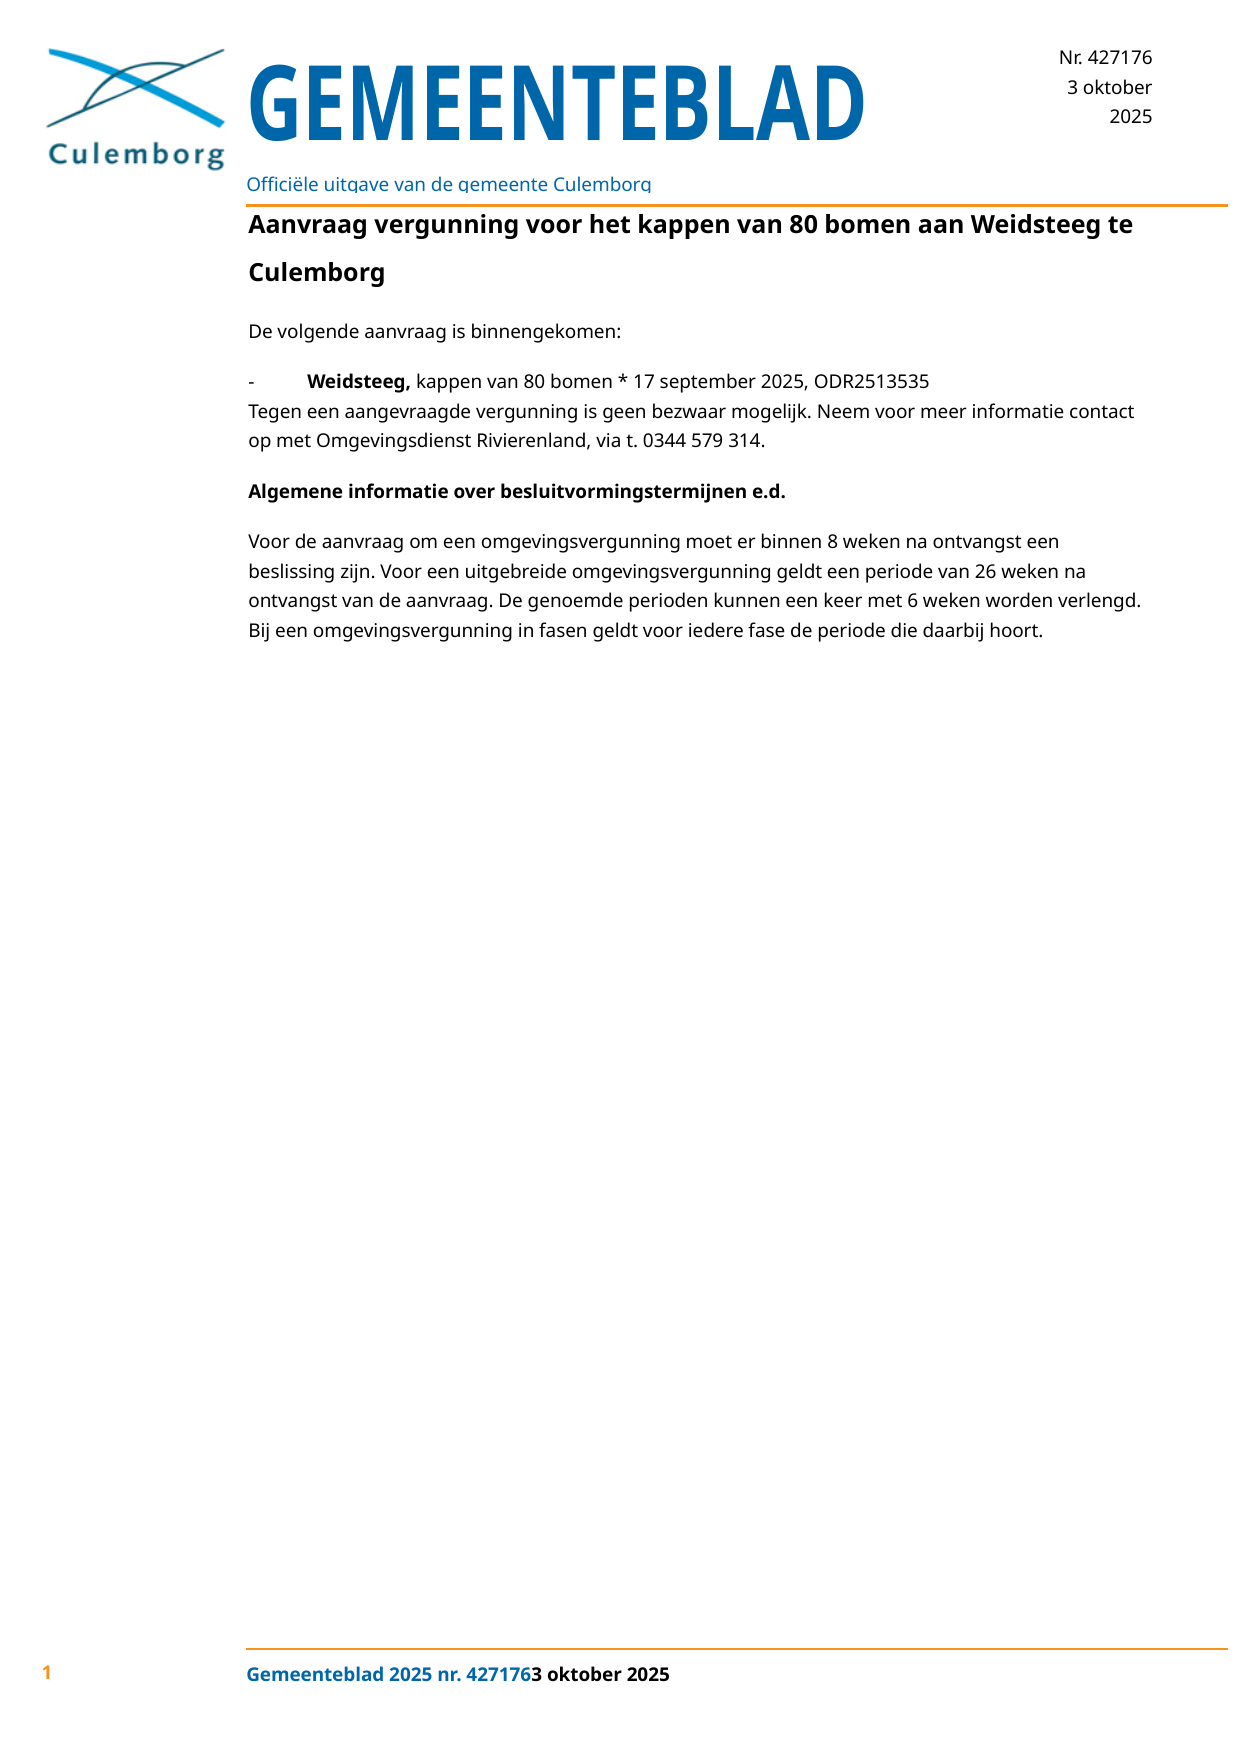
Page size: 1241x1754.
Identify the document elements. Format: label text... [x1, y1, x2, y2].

text Aanvraag vergunning voor het kappen van 80 bomen aan Weidsteeg te Culemborg [248, 207, 1152, 288]
picture [41, 47, 231, 172]
text Algemene informatie over besluitvormingstermijnen e.d. [248, 478, 1152, 504]
list Weidsteeg, kappen van 80 bomen * 17 september 2025, ODR2513535 [248, 368, 1152, 394]
text Tegen een aangevraagde vergunning is geen bezwaar mogelijk. Neem voor meer informatie contact op met Omgevingsdienst Rivierenland, via t. 0344 579 314. [248, 398, 1152, 453]
text Voor de aanvraag om een omgevingsvergunning moet er binnen 8 weken na ontvangst een beslissing zijn. Voor een uitgebreide omgevingsvergunning geldt een periode van 26 weken na ontvangst van de aanvraag. De genoemde perioden kunnen een keer met 6 weken worden verlengd. Bij een omgevingsvergunning in fasen geldt voor iedere fase de periode die daarbij hoort. [248, 528, 1152, 643]
text De volgende aanvraag is binnengekomen: [248, 318, 1152, 344]
